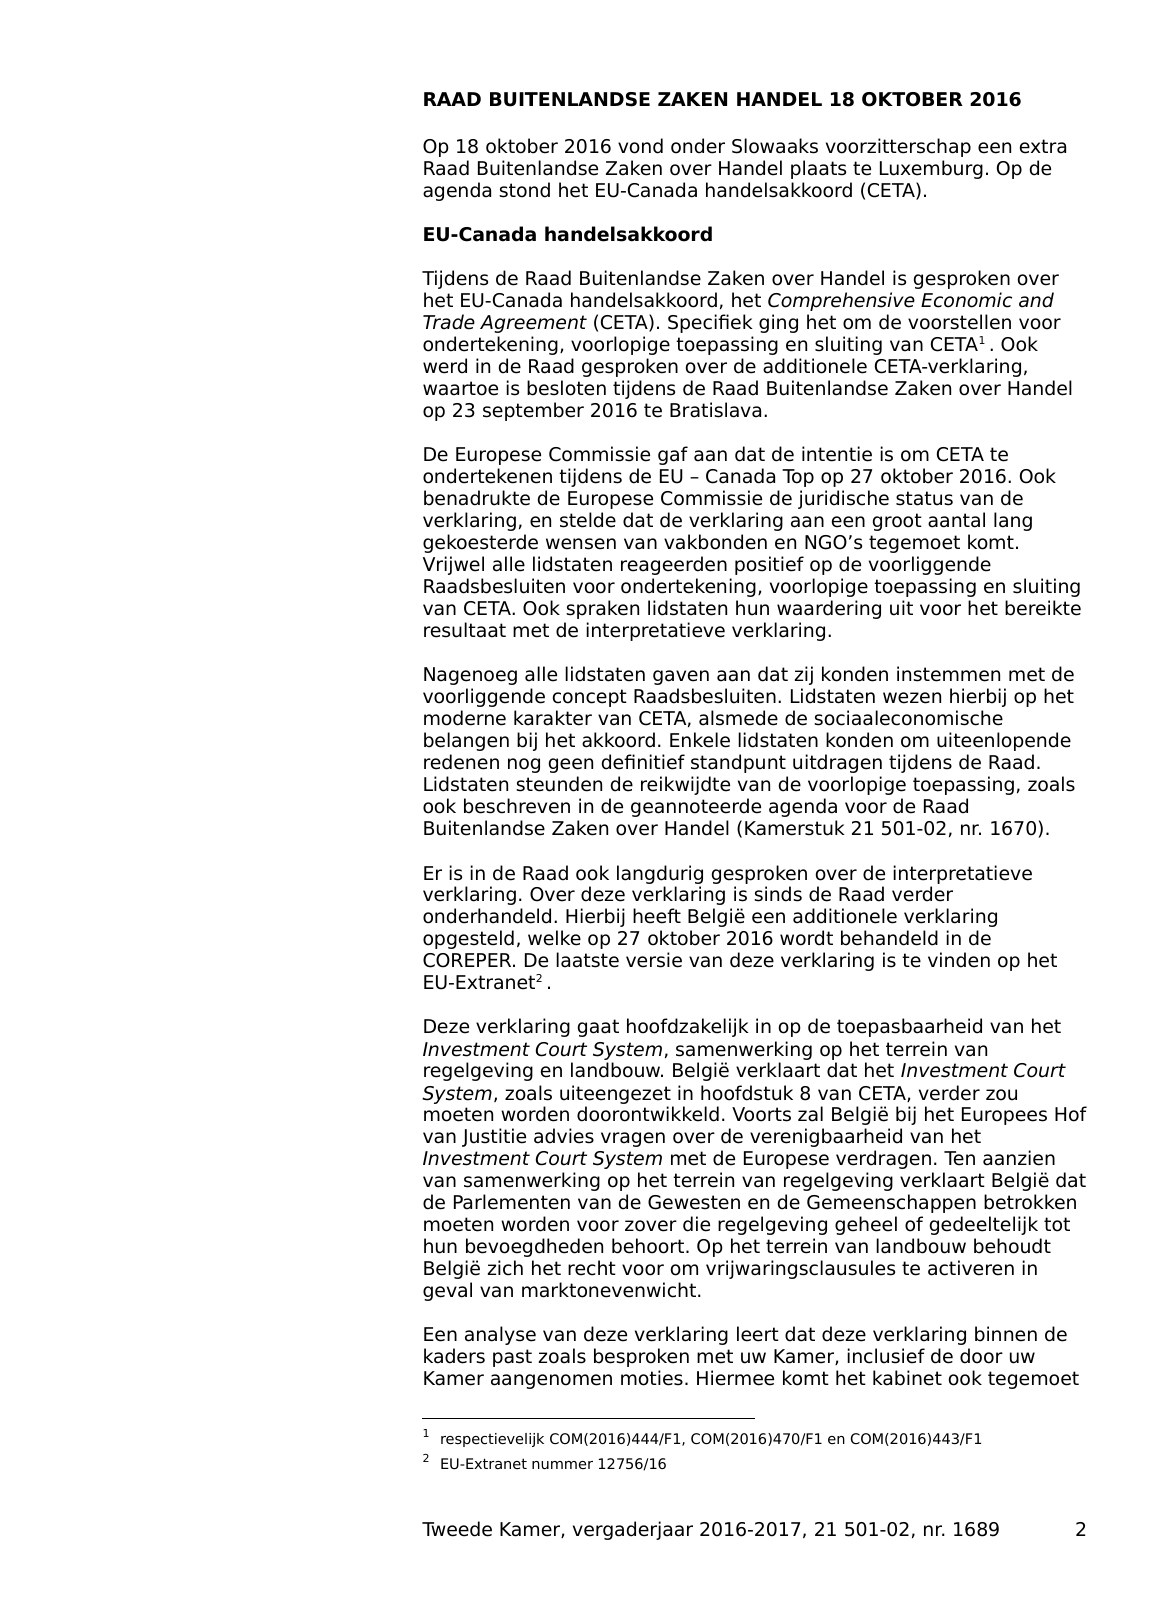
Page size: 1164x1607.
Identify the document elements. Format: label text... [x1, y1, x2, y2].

text Er is in de Raad ook langdurig gesproken over de interpretatieve verklaring. Over deze verklaring is sinds de Raad verder onderhandeld. Hierbij heeft België een additionele verklaring opgesteld, welke op 27 oktober 2016 wordt behandeld in de COREPER. De laatste versie van deze verklaring is te vinden op het EU-Extranet. [422, 862, 1087, 994]
text respectievelijk COM(2016)444/F1, COM(2016)470/F1 en COM(2016)443/F1 [422, 1427, 1087, 1449]
text De Europese Commissie gaf aan dat de intentie is om CETA te ondertekenen tijdens de EU – Canada Top op 27 oktober 2016. Ook benadrukte de Europese Commissie de juridische status van de verklaring, en stelde dat de verklaring aan een groot aantal lang gekoesterde wensen van vakbonden en NGO’s tegemoet komt. Vrijwel alle lidstaten reageerden positief op de voorliggende Raadsbesluiten voor ondertekening, voorlopige toepassing en sluiting van CETA. Ook spraken lidstaten hun waardering uit voor het bereikte resultaat met de interpretatieve verklaring. [422, 444, 1087, 642]
subtitle RAAD BUITENLANDSE ZAKEN HANDEL 18 OKTOBER 2016 [422, 89, 1087, 111]
subtitle EU-Canada handelsakkoord [422, 224, 1087, 246]
text Nagenoeg alle lidstaten gaven aan dat zij konden instemmen met de voorliggende concept Raadsbesluiten. Lidstaten wezen hierbij op het moderne karakter van CETA, alsmede de sociaaleconomische belangen bij het akkoord. Enkele lidstaten konden om uiteenlopende redenen nog geen definitief standpunt uitdragen tijdens de Raad. Lidstaten steunden de reikwijdte van de voorlopige toepassing, zoals ook beschreven in de geannoteerde agenda voor de Raad Buitenlandse Zaken over Handel (Kamerstuk 21 501-02, nr. 1670). [422, 664, 1087, 840]
text Tijdens de Raad Buitenlandse Zaken over Handel is gesproken over het EU-Canada handelsakkoord, het Comprehensive Economic and Trade Agreement (CETA). Specifiek ging het om de voorstellen voor ondertekening, voorlopige toepassing en sluiting van CETA. Ook werd in de Raad gesproken over de additionele CETA-verklaring, waartoe is besloten tijdens de Raad Buitenlandse Zaken over Handel op 23 september 2016 te Bratislava. [422, 268, 1087, 422]
text Deze verklaring gaat hoofdzakelijk in op de toepasbaarheid van het Investment Court System, samenwerking op het terrein van regelgeving en landbouw. België verklaart dat het Investment Court System, zoals uiteengezet in hoofdstuk 8 van CETA, verder zou moeten worden doorontwikkeld. Voorts zal België bij het Europees Hof van Justitie advies vragen over de verenigbaarheid van het Investment Court System met de Europese verdragen. Ten aanzien van samenwerking op het terrein van regelgeving verklaart België dat de Parlementen van de Gewesten en de Gemeenschappen betrokken moeten worden voor zover die regelgeving geheel of gedeeltelijk tot hun bevoegdheden behoort. Op het terrein van landbouw behoudt België zich het recht voor om vrijwaringsclausules te activeren in geval van marktonevenwicht. [422, 1016, 1087, 1302]
text Een analyse van deze verklaring leert dat deze verklaring binnen de kaders past zoals besproken met uw Kamer, inclusief de door uw Kamer aangenomen moties. Hiermee komt het kabinet ook tegemoet [422, 1324, 1087, 1390]
text EU-Extranet nummer 12756/16 [422, 1452, 1087, 1474]
text Op 18 oktober 2016 vond onder Slowaaks voorzitterschap een extra Raad Buitenlandse Zaken over Handel plaats te Luxemburg. Op de agenda stond het EU-Canada handelsakkoord (CETA). [422, 136, 1087, 202]
